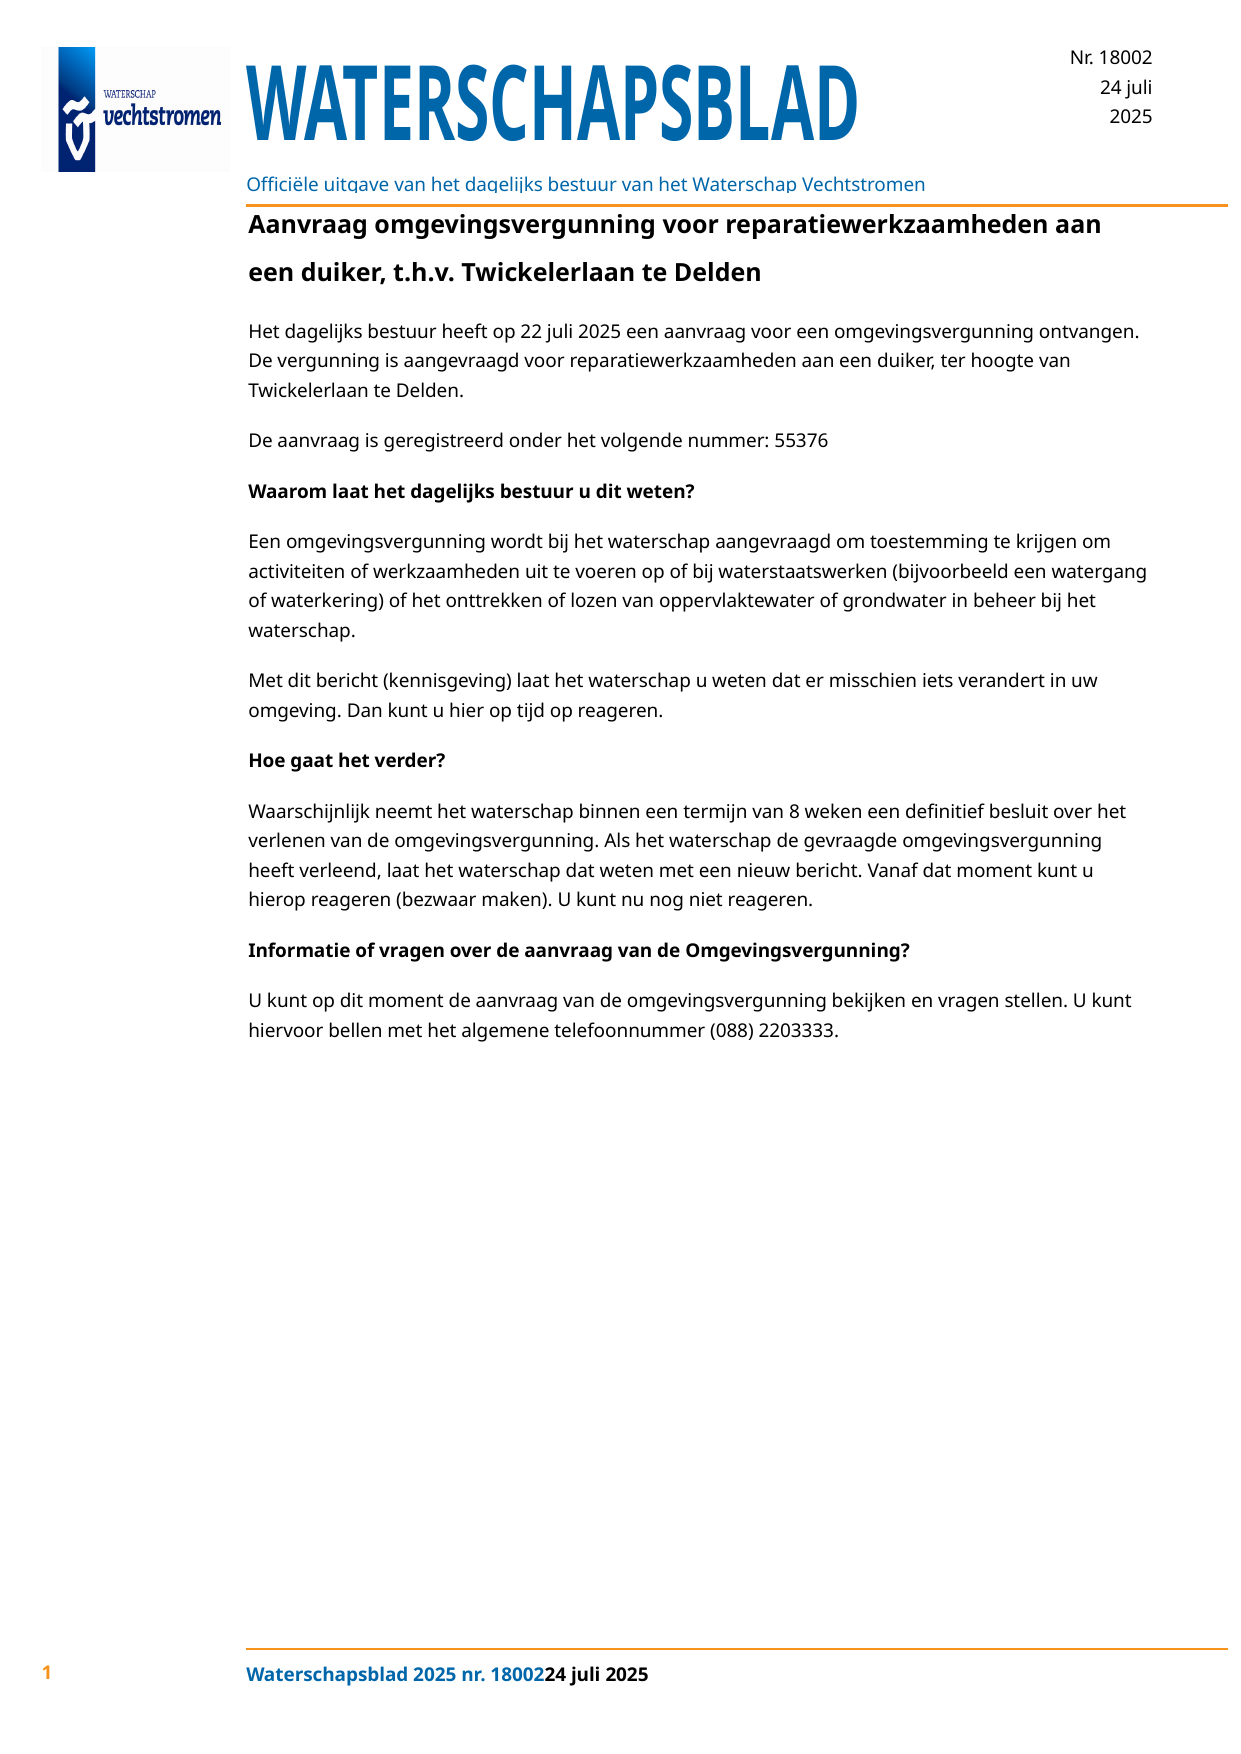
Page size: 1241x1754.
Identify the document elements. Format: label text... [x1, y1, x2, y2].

text Hoe gaat het verder? [248, 747, 1152, 773]
text Het dagelijks bestuur heeft op 22 juli 2025 een aanvraag voor een omgevingsvergunning ontvangen. De vergunning is aangevraagd voor reparatiewerkzaamheden aan een duiker, ter hoogte van Twickelerlaan te Delden. [248, 318, 1152, 403]
text Een omgevingsvergunning wordt bij het waterschap aangevraagd om toestemming te krijgen om activiteiten of werkzaamheden uit te voeren op of bij waterstaatswerken (bijvoorbeeld een watergang of waterkering) of het onttrekken of lozen van oppervlaktewater of grondwater in beheer bij het waterschap. [248, 528, 1152, 643]
text Waarom laat het dagelijks bestuur u dit weten? [248, 478, 1152, 504]
picture [41, 47, 231, 172]
text De aanvraag is geregistreerd onder het volgende nummer: 55376 [248, 427, 1152, 453]
text U kunt op dit moment de aanvraag van de omgevingsvergunning bekijken en vragen stellen. U kunt hiervoor bellen met het algemene telefoonnummer (088) 2203333. [248, 987, 1152, 1043]
text Informatie of vragen over de aanvraag van de Omgevingsvergunning? [248, 937, 1152, 963]
text Waarschijnlijk neemt het waterschap binnen een termijn van 8 weken een definitief besluit over het verlenen van de omgevingsvergunning. Als het waterschap de gevraagde omgevingsvergunning heeft verleend, laat het waterschap dat weten met een nieuw bericht. Vanaf dat moment kunt u hierop reageren (bezwaar maken). U kunt nu nog niet reageren. [248, 798, 1152, 912]
text Aanvraag omgevingsvergunning voor reparatiewerkzaamheden aan een duiker, t.h.v. Twickelerlaan te Delden [248, 207, 1152, 288]
text Met dit bericht (kennisgeving) laat het waterschap u weten dat er misschien iets verandert in uw omgeving. Dan kunt u hier op tijd op reageren. [248, 667, 1152, 723]
